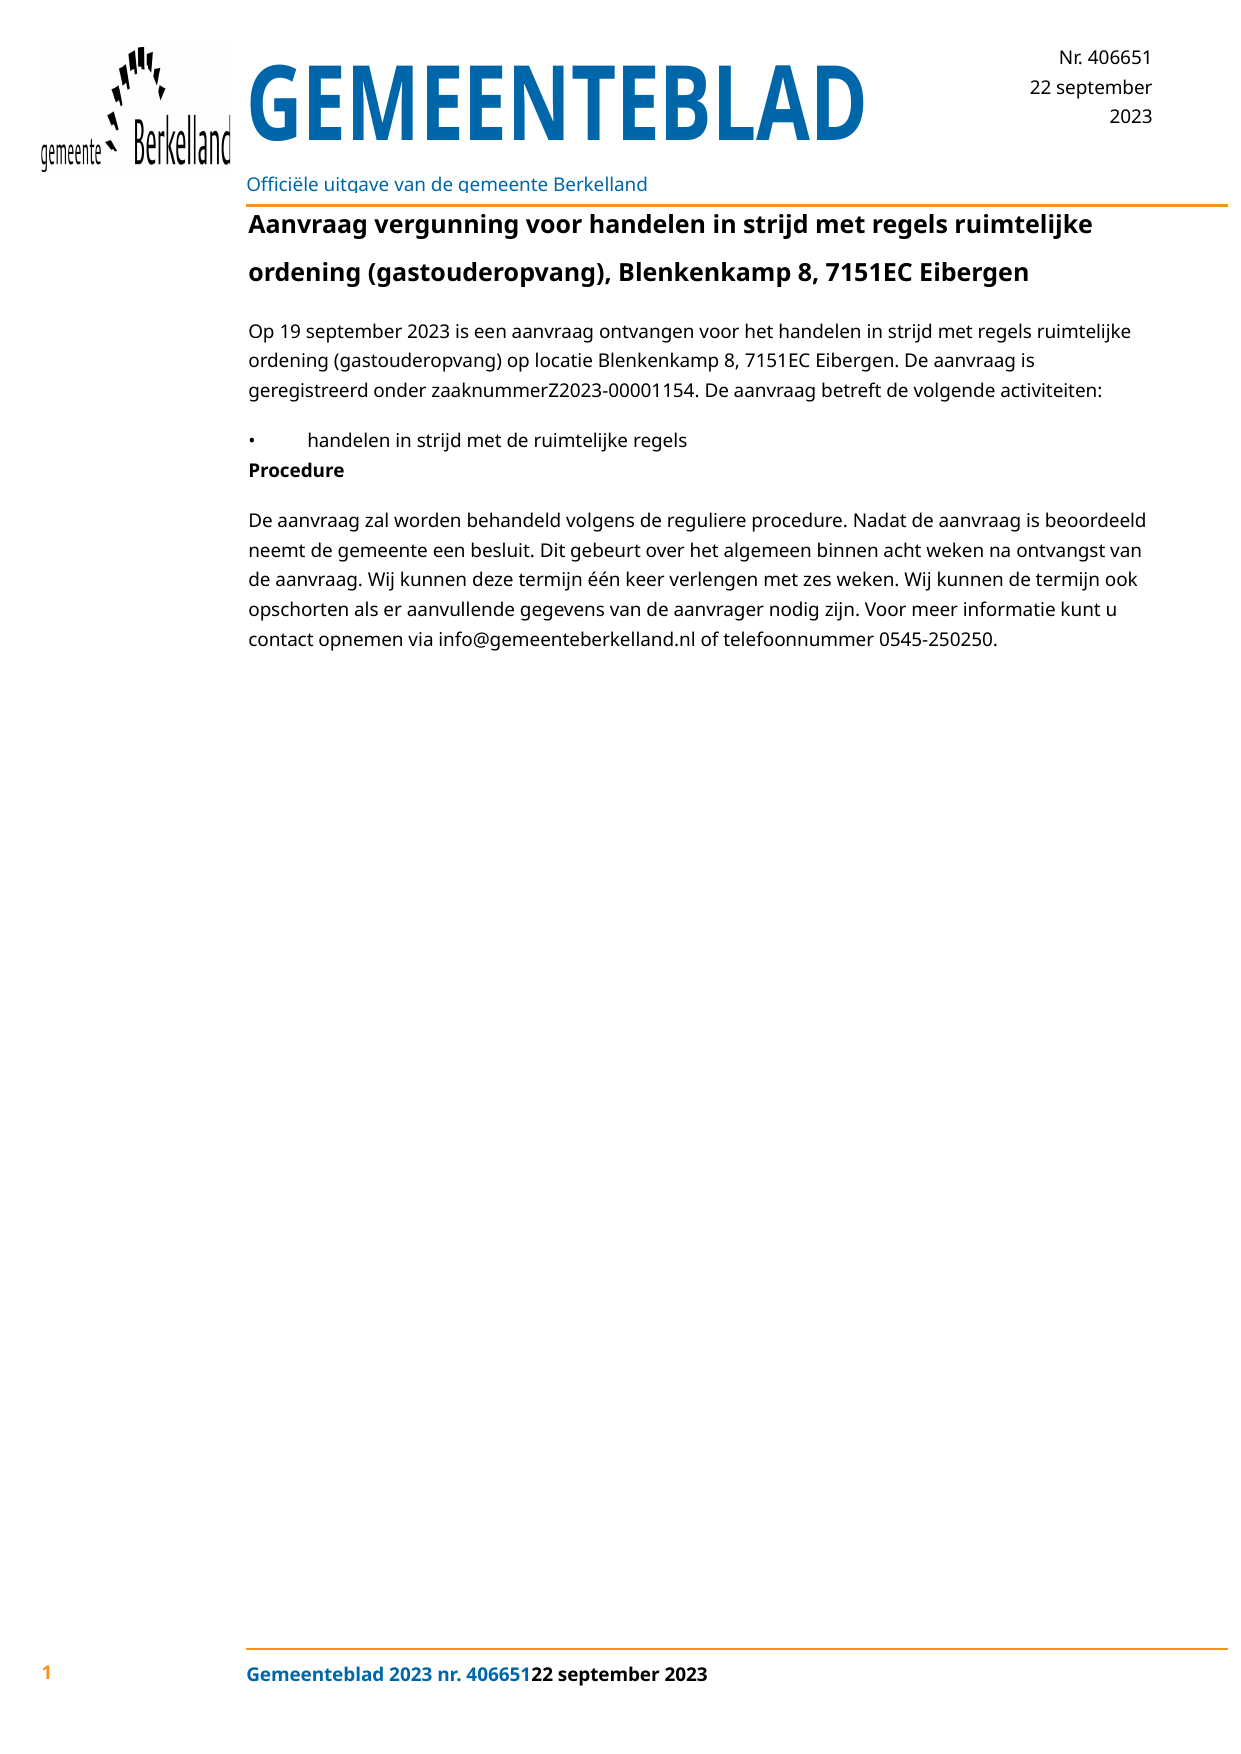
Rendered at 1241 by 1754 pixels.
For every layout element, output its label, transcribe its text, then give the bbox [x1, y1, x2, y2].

picture [41, 47, 231, 172]
list handelen in strijd met de ruimtelijke regels [248, 427, 1152, 453]
text De aanvraag zal worden behandeld volgens de reguliere procedure. Nadat de aanvraag is beoordeeld neemt de gemeente een besluit. Dit gebeurt over het algemeen binnen acht weken na ontvangst van de aanvraag. Wij kunnen deze termijn één keer verlengen met zes weken. Wij kunnen de termijn ook opschorten als er aanvullende gegevens van de aanvrager nodig zijn. Voor meer informatie kunt u contact opnemen via info@gemeenteberkelland.nl of telefoonnummer 0545-250250. [248, 507, 1152, 652]
text Procedure [248, 457, 1152, 483]
text Aanvraag vergunning voor handelen in strijd met regels ruimtelijke ordening (gastouderopvang), Blenkenkamp 8, 7151EC Eibergen [248, 207, 1152, 288]
text Op 19 september 2023 is een aanvraag ontvangen voor het handelen in strijd met regels ruimtelijke ordening (gastouderopvang) op locatie Blenkenkamp 8, 7151EC Eibergen. De aanvraag is geregistreerd onder zaaknummerZ2023-00001154. De aanvraag betreft de volgende activiteiten: [248, 318, 1152, 403]
